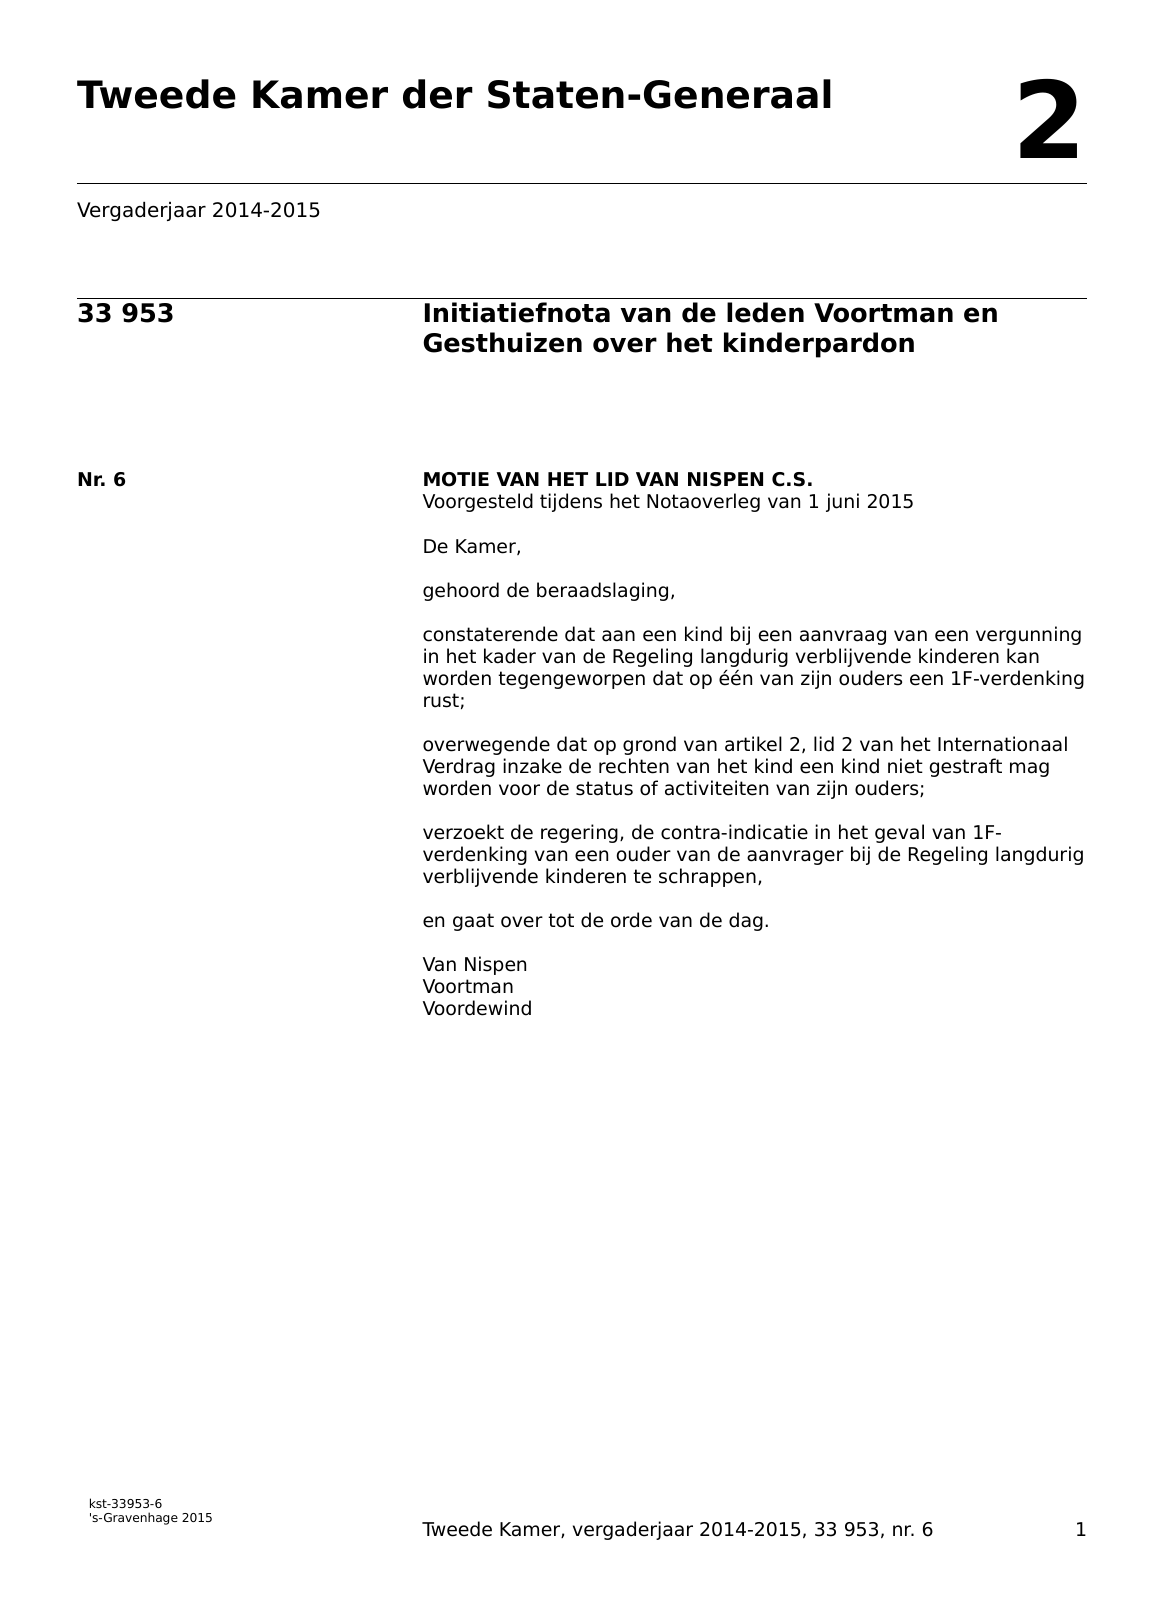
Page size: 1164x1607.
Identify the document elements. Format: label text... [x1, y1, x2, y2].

text Van Nispen [422, 954, 1087, 976]
text kst-33953-6 [88, 1497, 323, 1511]
table_header 2 [886, 59, 1087, 183]
text constaterende dat aan een kind bij een aanvraag van een vergunning in het kader van de Regeling langdurig verblijvende kinderen kan worden tegengeworpen dat op één van zijn ouders een 1F-verdenking rust; [422, 624, 1087, 712]
subtitle 33 953 Initiatiefnota van de leden Voortman en Gesthuizen over het kinderpardon [77, 299, 1087, 358]
text Voorgesteld tijdens het Notaoverleg van 1 juni 2015 [422, 491, 1087, 513]
subtitle Nr. 6 MOTIE VAN HET LID VAN NISPEN C.S. [77, 469, 1087, 491]
text 's-Gravenhage 2015 [88, 1511, 323, 1525]
text Voordewind [422, 998, 1087, 1020]
text verzoekt de regering, de contra-indicatie in het geval van 1F-verdenking van een ouder van de aanvrager bij de Regeling langdurig verblijvende kinderen te schrappen, [422, 822, 1087, 888]
text De Kamer, [422, 536, 1087, 557]
text en gaat over tot de orde van de dag. [422, 910, 1087, 932]
text Voortman [422, 976, 1087, 998]
table_cell Vergaderjaar 2014-2015 [77, 184, 1087, 298]
text overwegende dat op grond van artikel 2, lid 2 van het Internationaal Verdrag inzake de rechten van het kind een kind niet gestraft mag worden voor de status of activiteiten van zijn ouders; [422, 734, 1087, 800]
text gehoord de beraadslaging, [422, 580, 1087, 602]
table_header Tweede Kamer der Staten-Generaal [77, 59, 886, 183]
